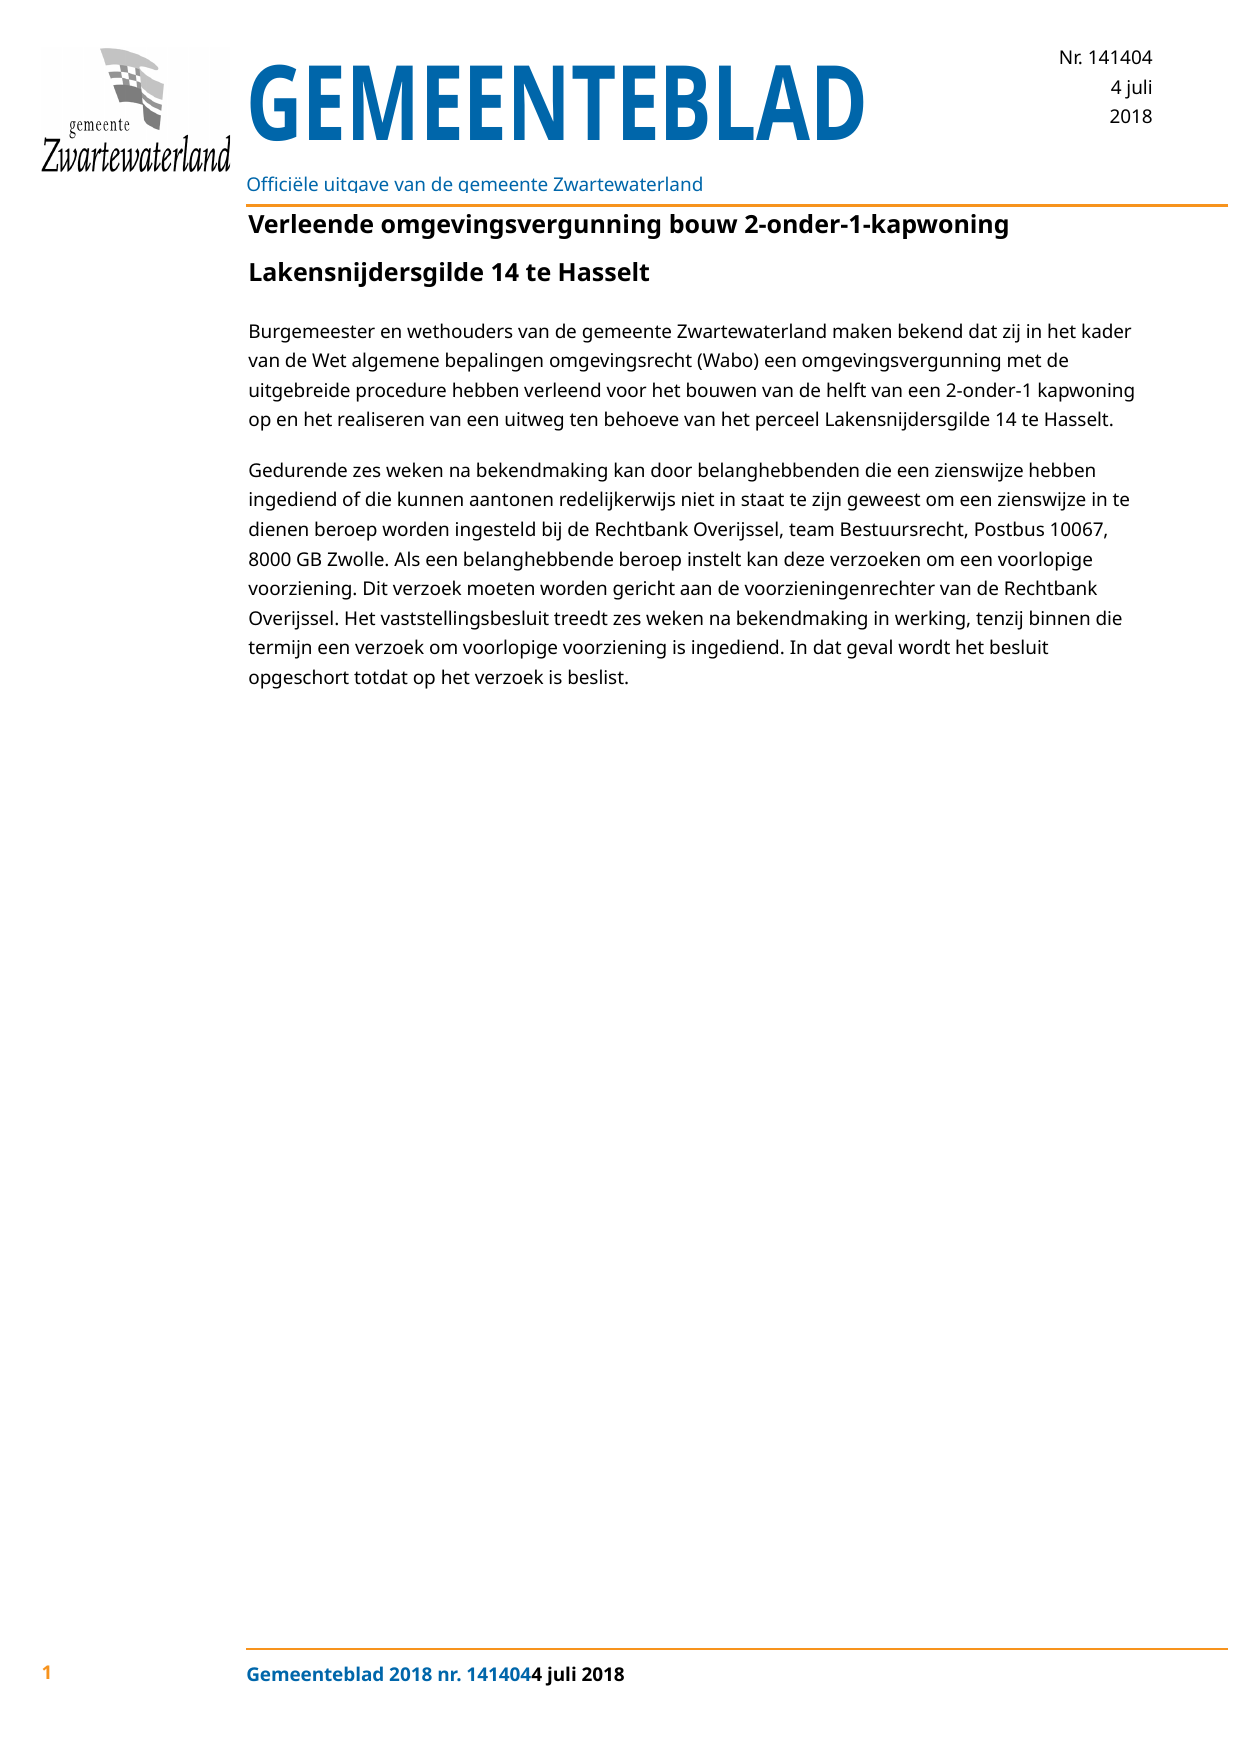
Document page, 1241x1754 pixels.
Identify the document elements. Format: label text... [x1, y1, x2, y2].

text Gedurende zes weken na bekendmaking kan door belanghebbenden die een zienswijze hebben ingediend of die kunnen aantonen redelijkerwijs niet in staat te zijn geweest om een zienswijze in te dienen beroep worden ingesteld bij de Rechtbank Overijssel, team Bestuursrecht, Postbus 10067, 8000 GB Zwolle. Als een belanghebbende beroep instelt kan deze verzoeken om een voorlopige voorziening. Dit verzoek moeten worden gericht aan de voorzieningenrechter van de Rechtbank Overijssel. Het vaststellingsbesluit treedt zes weken na bekendmaking in werking, tenzij binnen die termijn een verzoek om voorlopige voorziening is ingediend. In dat geval wordt het besluit opgeschort totdat op het verzoek is beslist. [248, 457, 1152, 690]
text Verleende omgevingsvergunning bouw 2-onder-1-kapwoning Lakensnijdersgilde 14 te Hasselt [248, 207, 1152, 288]
picture [41, 47, 231, 172]
text Burgemeester en wethouders van de gemeente Zwartewaterland maken bekend dat zij in het kader van de Wet algemene bepalingen omgevingsrecht (Wabo) een omgevingsvergunning met de uitgebreide procedure hebben verleend voor het bouwen van de helft van een 2-onder-1 kapwoning op en het realiseren van een uitweg ten behoeve van het perceel Lakensnijdersgilde 14 te Hasselt. [248, 318, 1152, 432]
